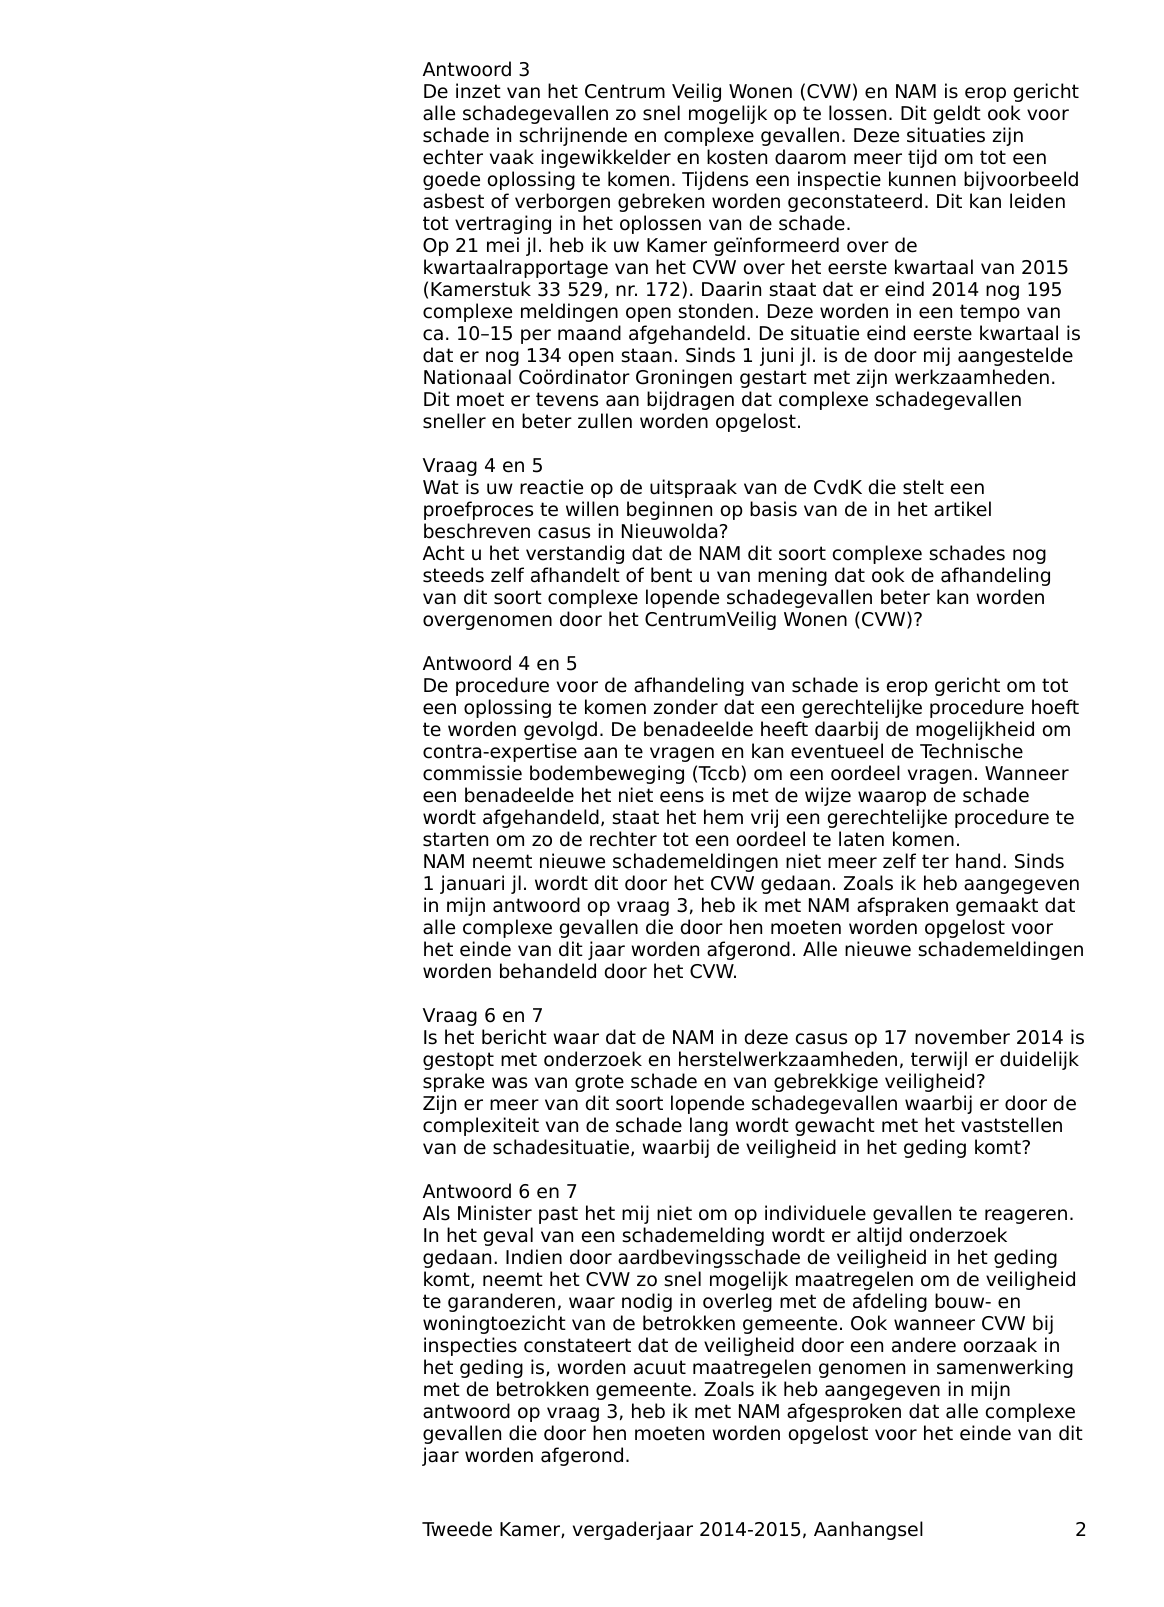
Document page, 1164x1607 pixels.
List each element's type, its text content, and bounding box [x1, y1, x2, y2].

text De procedure voor de afhandeling van schade is erop gericht om tot een oplossing te komen zonder dat een gerechtelijke procedure hoeft te worden gevolgd. De benadeelde heeft daarbij de mogelijkheid om contra-expertise aan te vragen en kan eventueel de Technische commissie bodembeweging (Tccb) om een oordeel vragen. Wanneer een benadeelde het niet eens is met de wijze waarop de schade wordt afgehandeld, staat het hem vrij een gerechtelijke procedure te starten om zo de rechter tot een oordeel te laten komen. [422, 675, 1087, 851]
text Op 21 mei jl. heb ik uw Kamer geïnformeerd over de kwartaalrapportage van het CVW over het eerste kwartaal van 2015 (Kamerstuk 33 529, nr. 172). Daarin staat dat er eind 2014 nog 195 complexe meldingen open stonden. Deze worden in een tempo van ca. 10–15 per maand afgehandeld. De situatie eind eerste kwartaal is dat er nog 134 open staan. Sinds 1 juni jl. is de door mij aangestelde Nationaal Coördinator Groningen gestart met zijn werkzaamheden. Dit moet er tevens aan bijdragen dat complexe schadegevallen sneller en beter zullen worden opgelost. [422, 235, 1087, 433]
text Acht u het verstandig dat de NAM dit soort complexe schades nog steeds zelf afhandelt of bent u van mening dat ook de afhandeling van dit soort complexe lopende schadegevallen beter kan worden overgenomen door het CentrumVeilig Wonen (CVW)? [422, 543, 1087, 631]
text Vraag 6 en 7 [422, 1005, 1087, 1027]
text NAM neemt nieuwe schademeldingen niet meer zelf ter hand. Sinds 1 januari jl. wordt dit door het CVW gedaan. Zoals ik heb aangegeven in mijn antwoord op vraag 3, heb ik met NAM afspraken gemaakt dat alle complexe gevallen die door hen moeten worden opgelost voor het einde van dit jaar worden afgerond. Alle nieuwe schademeldingen worden behandeld door het CVW. [422, 851, 1087, 983]
text Wat is uw reactie op de uitspraak van de CvdK die stelt een proefproces te willen beginnen op basis van de in het artikel beschreven casus in Nieuwolda? [422, 477, 1087, 543]
text Antwoord 3 [422, 59, 1087, 81]
text Zijn er meer van dit soort lopende schadegevallen waarbij er door de complexiteit van de schade lang wordt gewacht met het vaststellen van de schadesituatie, waarbij de veiligheid in het geding komt? [422, 1093, 1087, 1159]
text Antwoord 6 en 7 [422, 1181, 1087, 1203]
text Vraag 4 en 5 [422, 455, 1087, 477]
text Als Minister past het mij niet om op individuele gevallen te reageren. In het geval van een schademelding wordt er altijd onderzoek gedaan. Indien door aardbevingsschade de veiligheid in het geding komt, neemt het CVW zo snel mogelijk maatregelen om de veiligheid te garanderen, waar nodig in overleg met de afdeling bouw- en woningtoezicht van de betrokken gemeente. Ook wanneer CVW bij inspecties constateert dat de veiligheid door een andere oorzaak in het geding is, worden acuut maatregelen genomen in samenwerking met de betrokken gemeente. Zoals ik heb aangegeven in mijn antwoord op vraag 3, heb ik met NAM afgesproken dat alle complexe gevallen die door hen moeten worden opgelost voor het einde van dit jaar worden afgerond. [422, 1203, 1087, 1467]
text De inzet van het Centrum Veilig Wonen (CVW) en NAM is erop gericht alle schadegevallen zo snel mogelijk op te lossen. Dit geldt ook voor schade in schrijnende en complexe gevallen. Deze situaties zijn echter vaak ingewikkelder en kosten daarom meer tijd om tot een goede oplossing te komen. Tijdens een inspectie kunnen bijvoorbeeld asbest of verborgen gebreken worden geconstateerd. Dit kan leiden tot vertraging in het oplossen van de schade. [422, 81, 1087, 235]
text Is het bericht waar dat de NAM in deze casus op 17 november 2014 is gestopt met onderzoek en herstelwerkzaamheden, terwijl er duidelijk sprake was van grote schade en van gebrekkige veiligheid? [422, 1027, 1087, 1093]
text Antwoord 4 en 5 [422, 653, 1087, 675]
